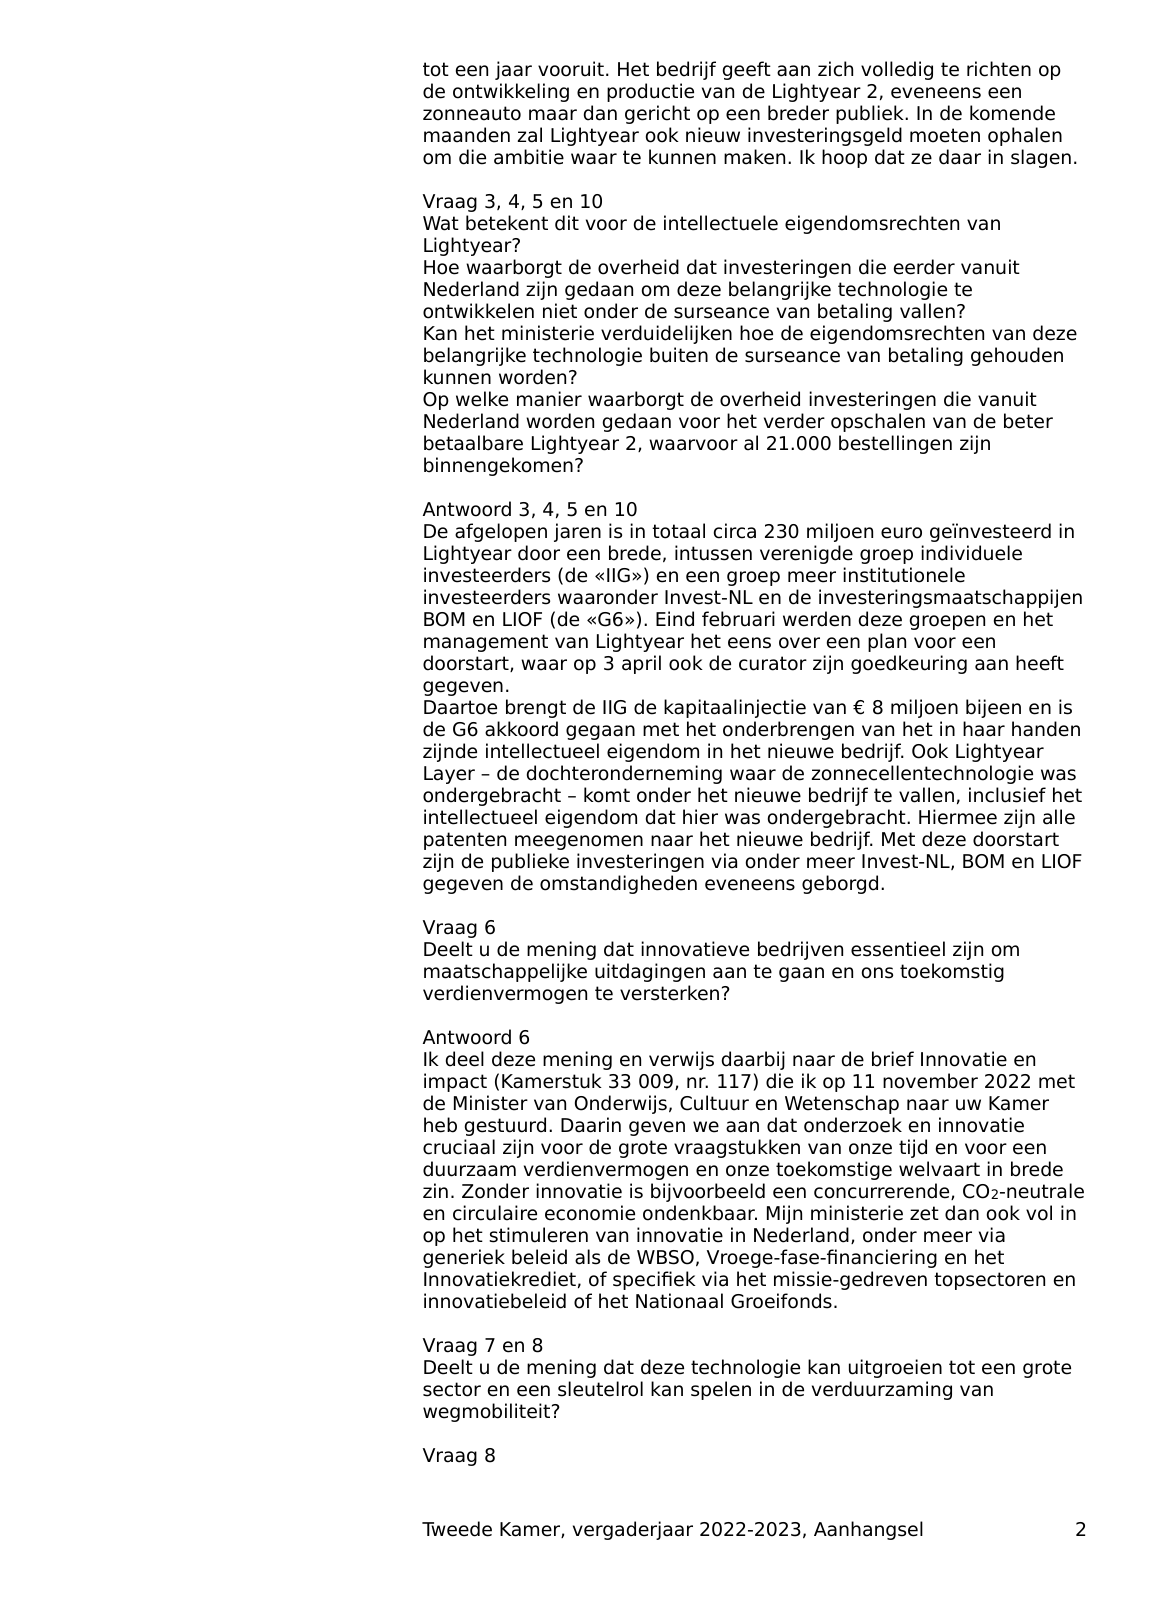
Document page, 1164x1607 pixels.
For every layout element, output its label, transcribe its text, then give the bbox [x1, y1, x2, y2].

text Ik deel deze mening en verwijs daarbij naar de brief Innovatie en impact (Kamerstuk 33 009, nr. 117) die ik op 11 november 2022 met de Minister van Onderwijs, Cultuur en Wetenschap naar uw Kamer heb gestuurd. Daarin geven we aan dat onderzoek en innovatie cruciaal zijn voor de grote vraagstukken van onze tijd en voor een duurzaam verdienvermogen en onze toekomstige welvaart in brede zin. Zonder innovatie is bijvoorbeeld een concurrerende, CO2-neutrale en circulaire economie ondenkbaar. Mijn ministerie zet dan ook vol in op het stimuleren van innovatie in Nederland, onder meer via generiek beleid als de WBSO, Vroege-fase-financiering en het Innovatiekrediet, of specifiek via het missie-gedreven topsectoren en innovatiebeleid of het Nationaal Groeifonds. [422, 1049, 1087, 1313]
text tot een jaar vooruit. Het bedrijf geeft aan zich volledig te richten op de ontwikkeling en productie van de Lightyear 2, eveneens een zonneauto maar dan gericht op een breder publiek. In de komende maanden zal Lightyear ook nieuw investeringsgeld moeten ophalen om die ambitie waar te kunnen maken. Ik hoop dat ze daar in slagen. [422, 59, 1087, 169]
text Vraag 7 en 8 [422, 1335, 1087, 1357]
text Vraag 3, 4, 5 en 10 [422, 191, 1087, 213]
text Antwoord 3, 4, 5 en 10 [422, 499, 1087, 521]
text Daartoe brengt de IIG de kapitaalinjectie van € 8 miljoen bijeen en is de G6 akkoord gegaan met het onderbrengen van het in haar handen zijnde intellectueel eigendom in het nieuwe bedrijf. Ook Lightyear Layer – de dochteronderneming waar de zonnecellentechnologie was ondergebracht – komt onder het nieuwe bedrijf te vallen, inclusief het intellectueel eigendom dat hier was ondergebracht. Hiermee zijn alle patenten meegenomen naar het nieuwe bedrijf. Met deze doorstart zijn de publieke investeringen via onder meer Invest-NL, BOM en LIOF gegeven de omstandigheden eveneens geborgd. [422, 697, 1087, 895]
text Kan het ministerie verduidelijken hoe de eigendomsrechten van deze belangrijke technologie buiten de surseance van betaling gehouden kunnen worden? [422, 323, 1087, 389]
text De afgelopen jaren is in totaal circa 230 miljoen euro geïnvesteerd in Lightyear door een brede, intussen verenigde groep individuele investeerders (de «IIG») en een groep meer institutionele investeerders waaronder Invest-NL en de investeringsmaatschappijen BOM en LIOF (de «G6»). Eind februari werden deze groepen en het management van Lightyear het eens over een plan voor een doorstart, waar op 3 april ook de curator zijn goedkeuring aan heeft gegeven. [422, 521, 1087, 697]
text Deelt u de mening dat innovatieve bedrijven essentieel zijn om maatschappelijke uitdagingen aan te gaan en ons toekomstig verdienvermogen te versterken? [422, 939, 1087, 1005]
text Op welke manier waarborgt de overheid investeringen die vanuit Nederland worden gedaan voor het verder opschalen van de beter betaalbare Lightyear 2, waarvoor al 21.000 bestellingen zijn binnengekomen? [422, 389, 1087, 477]
text Vraag 8 [422, 1445, 1087, 1467]
text Hoe waarborgt de overheid dat investeringen die eerder vanuit Nederland zijn gedaan om deze belangrijke technologie te ontwikkelen niet onder de surseance van betaling vallen? [422, 257, 1087, 323]
text Wat betekent dit voor de intellectuele eigendomsrechten van Lightyear? [422, 213, 1087, 257]
text Vraag 6 [422, 917, 1087, 939]
text Antwoord 6 [422, 1027, 1087, 1049]
text Deelt u de mening dat deze technologie kan uitgroeien tot een grote sector en een sleutelrol kan spelen in de verduurzaming van wegmobiliteit? [422, 1357, 1087, 1423]
